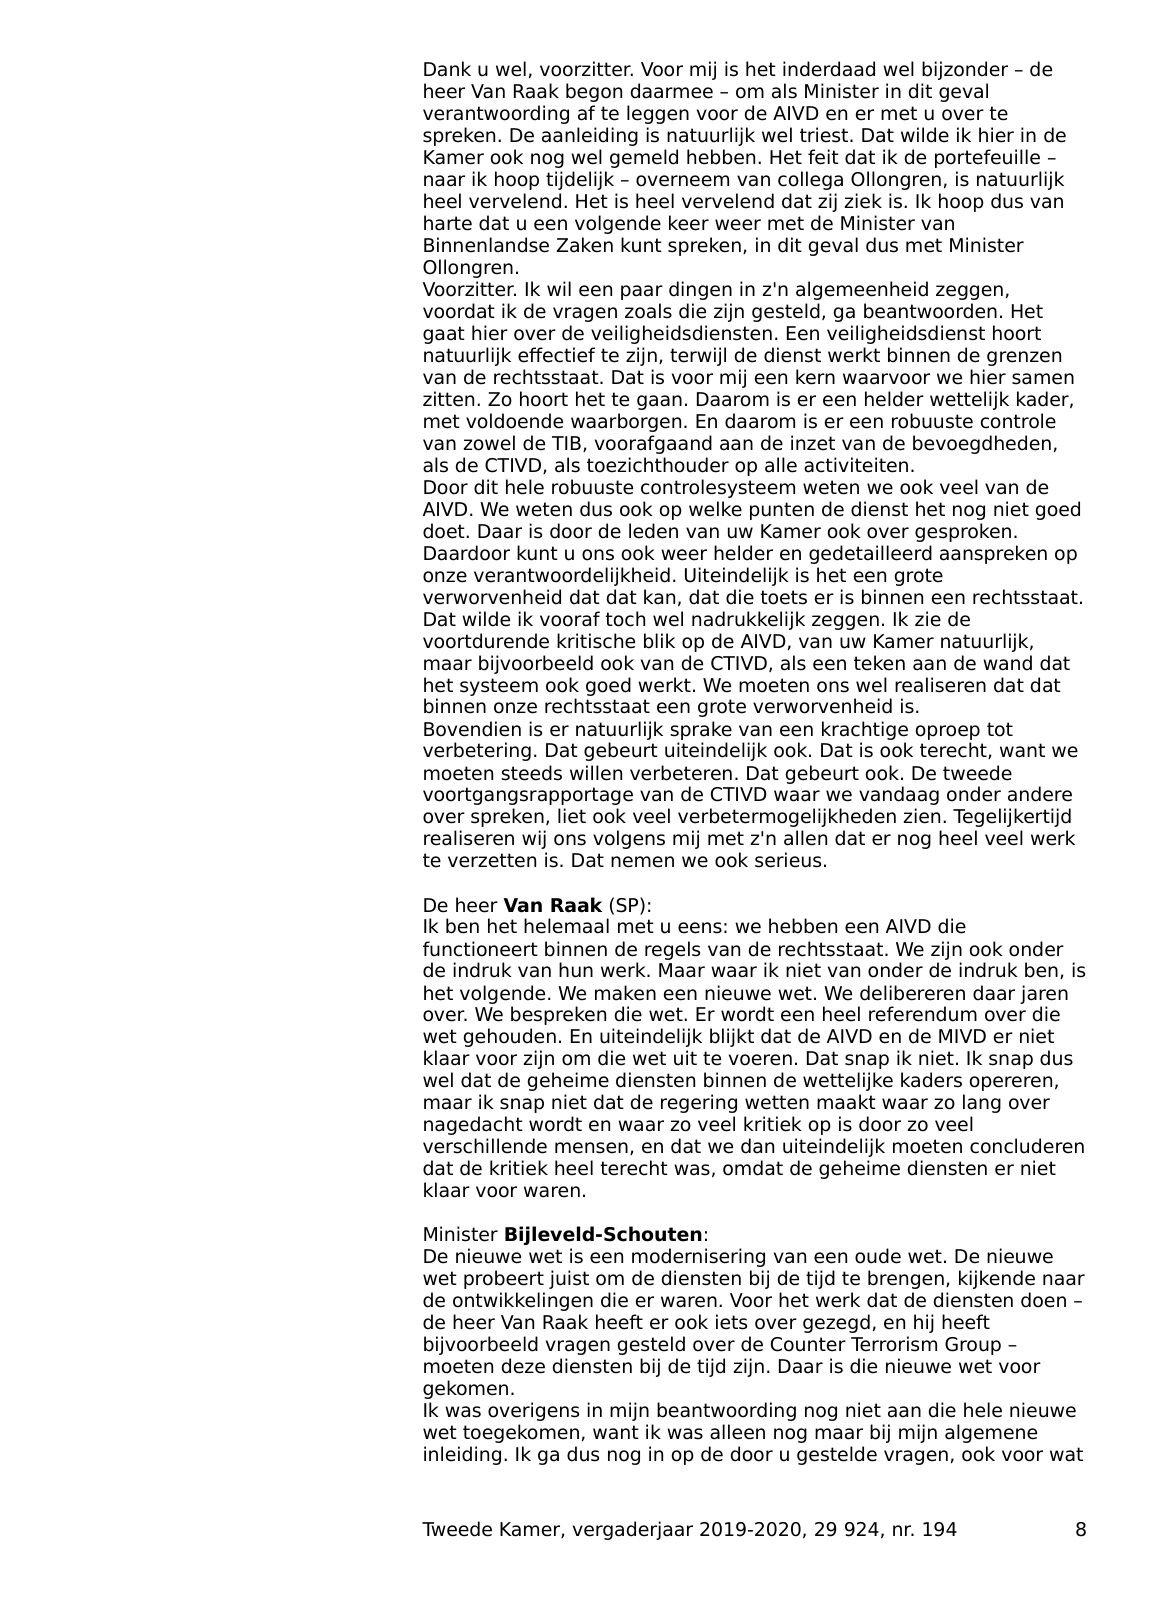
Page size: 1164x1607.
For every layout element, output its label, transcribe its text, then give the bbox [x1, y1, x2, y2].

text Voorzitter. Ik wil een paar dingen in z'n algemeenheid zeggen, voordat ik de vragen zoals die zijn gesteld, ga beantwoorden. Het gaat hier over de veiligheidsdiensten. Een veiligheidsdienst hoort natuurlijk effectief te zijn, terwijl de dienst werkt binnen de grenzen van de rechtsstaat. Dat is voor mij een kern waarvoor we hier samen zitten. Zo hoort het te gaan. Daarom is er een helder wettelijk kader, met voldoende waarborgen. En daarom is er een robuuste controle van zowel de TIB, voorafgaand aan de inzet van de bevoegdheden, als de CTIVD, als toezichthouder op alle activiteiten. [422, 279, 1087, 477]
text Ik ben het helemaal met u eens: we hebben een AIVD die functioneert binnen de regels van de rechtsstaat. We zijn ook onder de indruk van hun werk. Maar waar ik niet van onder de indruk ben, is het volgende. We maken een nieuwe wet. We delibereren daar jaren over. We bespreken die wet. Er wordt een heel referendum over die wet gehouden. En uiteindelijk blijkt dat de AIVD en de MIVD er niet klaar voor zijn om die wet uit te voeren. Dat snap ik niet. Ik snap dus wel dat de geheime diensten binnen de wettelijke kaders opereren, maar ik snap niet dat de regering wetten maakt waar zo lang over nagedacht wordt en waar zo veel kritiek op is door zo veel verschillende mensen, en dat we dan uiteindelijk moeten concluderen dat de kritiek heel terecht was, omdat de geheime diensten er niet klaar voor waren. [422, 916, 1087, 1202]
text Ik was overigens in mijn beantwoording nog niet aan die hele nieuwe wet toegekomen, want ik was alleen nog maar bij mijn algemene inleiding. Ik ga dus nog in op de door u gestelde vragen, ook voor wat [422, 1400, 1087, 1466]
text Minister Bijleveld-Schouten: [422, 1224, 1087, 1246]
text Bovendien is er natuurlijk sprake van een krachtige oproep tot verbetering. Dat gebeurt uiteindelijk ook. Dat is ook terecht, want we moeten steeds willen verbeteren. Dat gebeurt ook. De tweede voortgangsrapportage van de CTIVD waar we vandaag onder andere over spreken, liet ook veel verbetermogelijkheden zien. Tegelijkertijd realiseren wij ons volgens mij met z'n allen dat er nog heel veel werk te verzetten is. Dat nemen we ook serieus. [422, 718, 1087, 872]
text De nieuwe wet is een modernisering van een oude wet. De nieuwe wet probeert juist om de diensten bij de tijd te brengen, kijkende naar de ontwikkelingen die er waren. Voor het werk dat de diensten doen – de heer Van Raak heeft er ook iets over gezegd, en hij heeft bijvoorbeeld vragen gesteld over de Counter Terrorism Group – moeten deze diensten bij de tijd zijn. Daar is die nieuwe wet voor gekomen. [422, 1246, 1087, 1400]
text Door dit hele robuuste controlesysteem weten we ook veel van de AIVD. We weten dus ook op welke punten de dienst het nog niet goed doet. Daar is door de leden van uw Kamer ook over gesproken. Daardoor kunt u ons ook weer helder en gedetailleerd aanspreken op onze verantwoordelijkheid. Uiteindelijk is het een grote verworvenheid dat dat kan, dat die toets er is binnen een rechtsstaat. Dat wilde ik vooraf toch wel nadrukkelijk zeggen. Ik zie de voortdurende kritische blik op de AIVD, van uw Kamer natuurlijk, maar bijvoorbeeld ook van de CTIVD, als een teken aan de wand dat het systeem ook goed werkt. We moeten ons wel realiseren dat dat binnen onze rechtsstaat een grote verworvenheid is. [422, 477, 1087, 718]
text De heer Van Raak (SP): [422, 894, 1087, 916]
text Dank u wel, voorzitter. Voor mij is het inderdaad wel bijzonder – de heer Van Raak begon daarmee – om als Minister in dit geval verantwoording af te leggen voor de AIVD en er met u over te spreken. De aanleiding is natuurlijk wel triest. Dat wilde ik hier in de Kamer ook nog wel gemeld hebben. Het feit dat ik de portefeuille – naar ik hoop tijdelijk – overneem van collega Ollongren, is natuurlijk heel vervelend. Het is heel vervelend dat zij ziek is. Ik hoop dus van harte dat u een volgende keer weer met de Minister van Binnenlandse Zaken kunt spreken, in dit geval dus met Minister Ollongren. [422, 59, 1087, 279]
